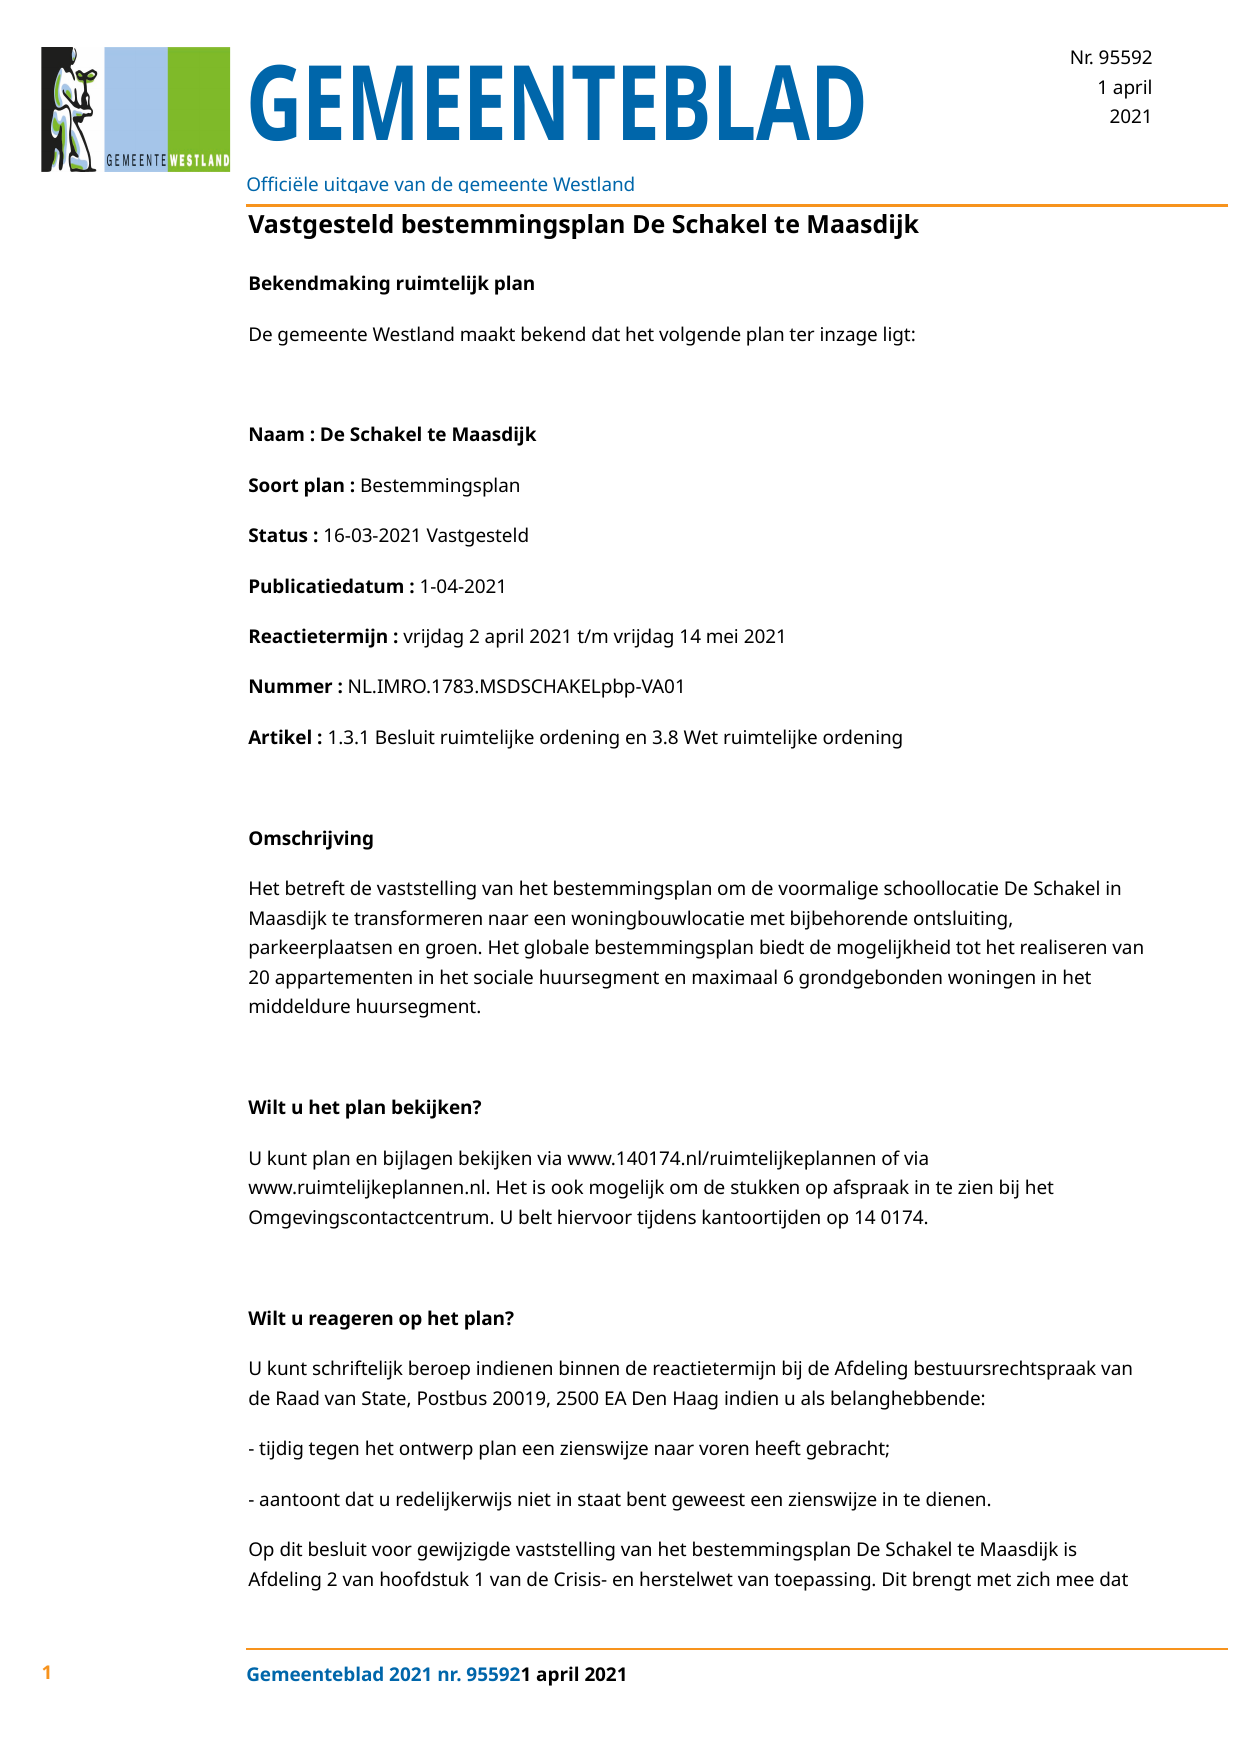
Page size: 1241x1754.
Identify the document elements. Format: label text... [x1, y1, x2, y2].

text U kunt plan en bijlagen bekijken via www.140174.nl/ruimtelijkeplannen of via www.ruimtelijkeplannen.nl. Het is ook mogelijk om de stukken op afspraak in te zien bij het Omgevingscontactcentrum. U belt hiervoor tijdens kantoortijden op 14 0174. [248, 1145, 1152, 1230]
text Wilt u reageren op het plan? [248, 1305, 1152, 1331]
text - aantoont dat u redelijkerwijs niet in staat bent geweest een zienswijze in te dienen. [248, 1486, 1152, 1511]
text Het betreft de vaststelling van het bestemmingsplan om de voormalige schoollocatie De Schakel in Maasdijk te transformeren naar een woningbouwlocatie met bijbehorende ontsluiting, parkeerplaatsen en groen. Het globale bestemmingsplan biedt de mogelijkheid tot het realiseren van 20 appartementen in het sociale huursegment en maximaal 6 grondgebonden woningen in het middeldure huursegment. [248, 875, 1152, 1019]
text Reactietermijn : vrijdag 2 april 2021 t/m vrijdag 14 mei 2021 [248, 623, 1152, 649]
text Bekendmaking ruimtelijk plan [248, 270, 1152, 296]
text Soort plan : Bestemmingsplan [248, 472, 1152, 498]
text U kunt schriftelijk beroep indienen binnen de reactietermijn bij de Afdeling bestuursrechtspraak van de Raad van State, Postbus 20019, 2500 EA Den Haag indien u als belanghebbende: [248, 1355, 1152, 1411]
picture [41, 47, 231, 172]
text - tijdig tegen het ontwerp plan een zienswijze naar voren heeft gebracht; [248, 1435, 1152, 1461]
text Naam : De Schakel te Maasdijk [248, 422, 1152, 447]
text Publicatiedatum : 1-04-2021 [248, 573, 1152, 598]
text Omschrijving [248, 825, 1152, 851]
text Artikel : 1.3.1 Besluit ruimtelijke ordening en 3.8 Wet ruimtelijke ordening [248, 724, 1152, 750]
text Wilt u het plan bekijken? [248, 1094, 1152, 1120]
text Nummer : NL.IMRO.1783.MSDSCHAKELpbp-VA01 [248, 674, 1152, 699]
text Vastgesteld bestemmingsplan De Schakel te Maasdijk [248, 207, 1152, 241]
text Op dit besluit voor gewijzigde vaststelling van het bestemmingsplan De Schakel te Maasdijk is Afdeling 2 van hoofdstuk 1 van de Crisis- en herstelwet van toepassing. Dit brengt met zich mee dat [248, 1536, 1152, 1591]
text De gemeente Westland maakt bekend dat het volgende plan ter inzage ligt: [248, 321, 1152, 346]
text Status : 16-03-2021 Vastgesteld [248, 522, 1152, 548]
